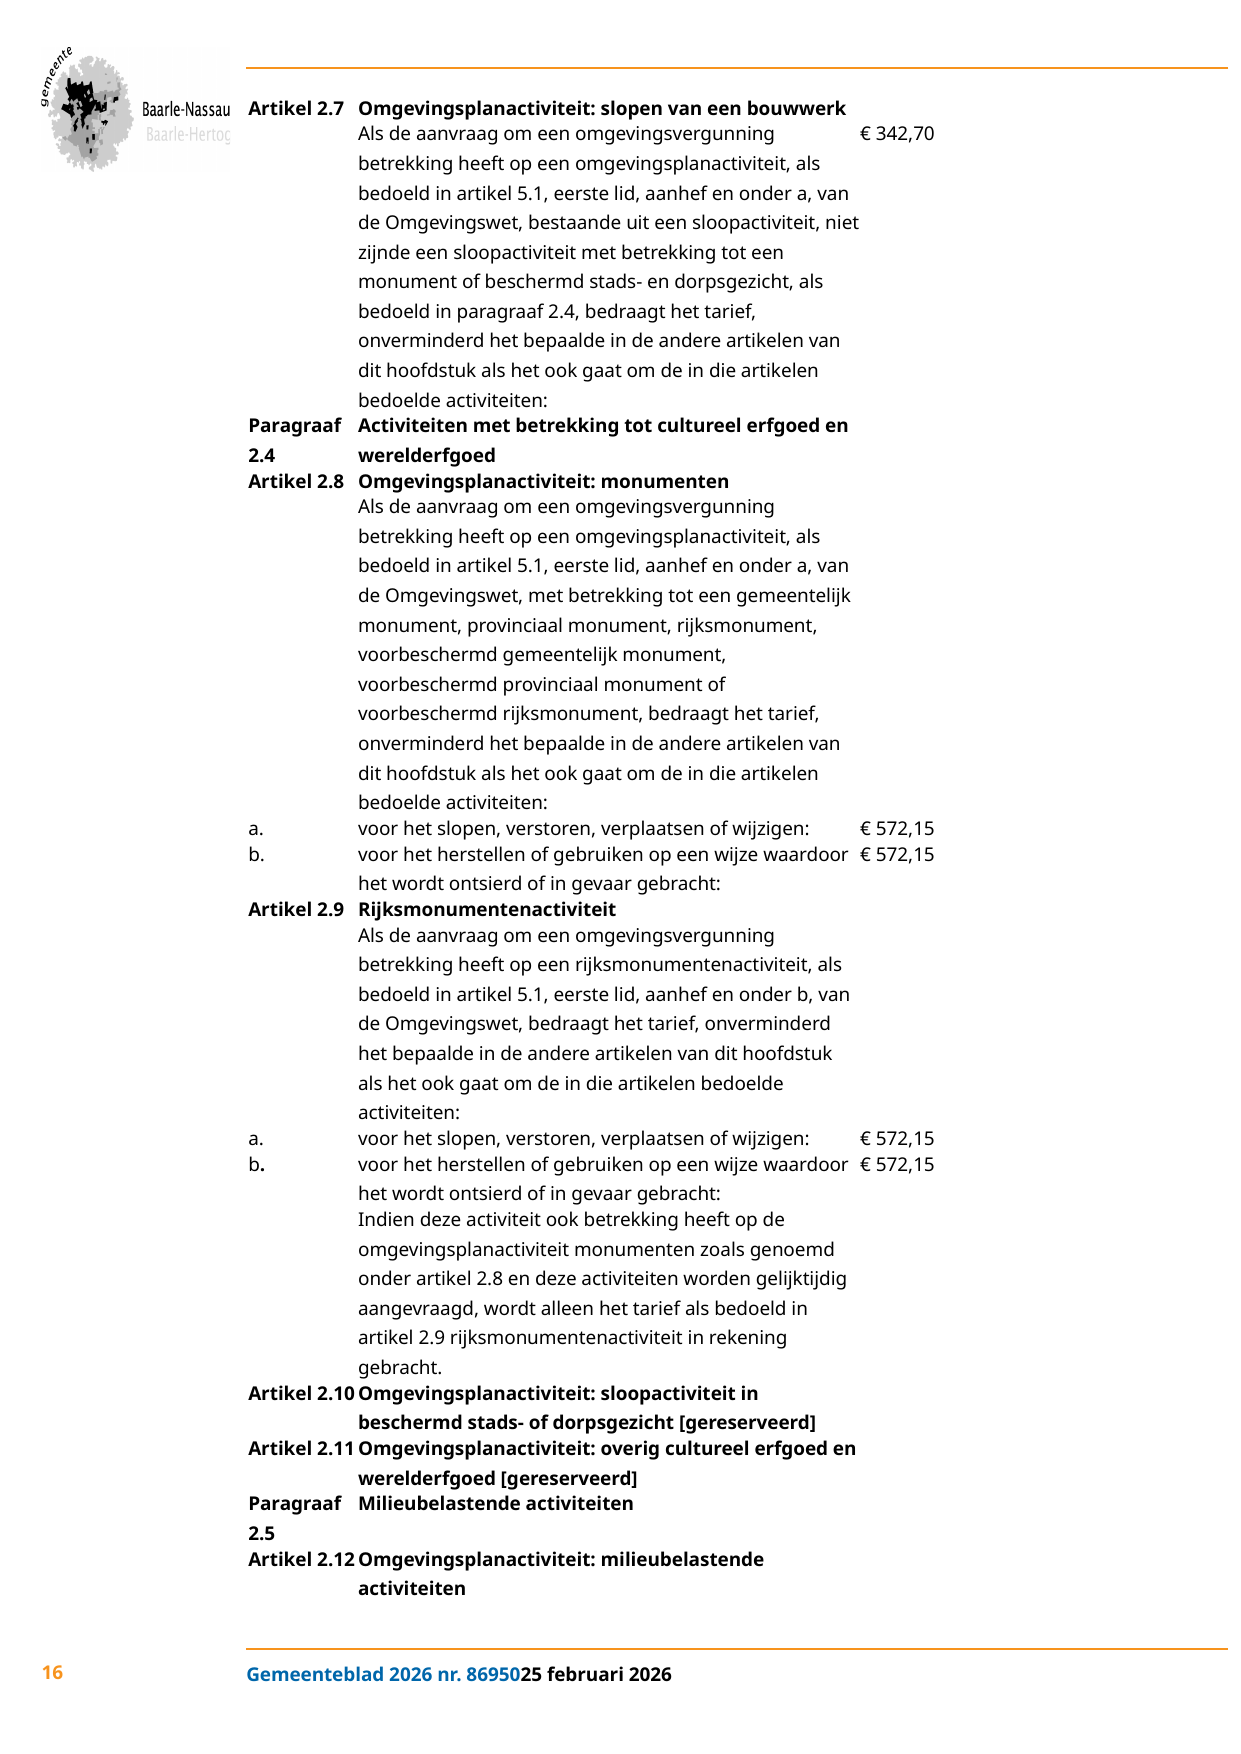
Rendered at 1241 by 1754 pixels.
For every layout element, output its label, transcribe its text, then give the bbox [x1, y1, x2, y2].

table_cell [860, 922, 1042, 1125]
table_cell b. [248, 1151, 358, 1206]
table_cell [860, 468, 1042, 493]
table_cell Rijksmonumentenactiviteit [358, 896, 860, 922]
table_cell [860, 1435, 1042, 1490]
table_cell Omgevingsplanactiviteit: slopen van een bouwwerk [358, 95, 860, 121]
table_cell b. [248, 841, 358, 896]
table_cell [860, 1546, 1042, 1601]
table_cell a. [248, 815, 358, 841]
table_cell [860, 1206, 1042, 1380]
table_cell [1042, 1125, 1152, 1151]
table_cell € 572,15 [860, 1125, 1042, 1151]
table_cell Artikel 2.12 [248, 1546, 358, 1601]
table_cell Paragraaf 2.5 [248, 1490, 358, 1546]
table_cell Milieubelastende activiteiten [358, 1490, 860, 1546]
table_cell [1042, 1206, 1152, 1380]
table_cell € 572,15 [860, 841, 1042, 896]
table_cell € 342,70 [860, 121, 1042, 412]
table_cell Omgevingsplanactiviteit: monumenten [358, 468, 860, 493]
table_cell a. [248, 1125, 358, 1151]
table_cell Als de aanvraag om een omgevingsvergunning betrekking heeft op een omgevingsplanactiviteit, als bedoeld in artikel 5.1, eerste lid, aanhef en onder a, van de Omgevingswet, bestaande uit een sloopactiviteit, niet zijnde een sloopactiviteit met betrekking tot een monument of beschermd stads- en dorpsgezicht, als bedoeld in paragraaf 2.4, bedraagt het tarief, onverminderd het bepaalde in de andere artikelen van dit hoofdstuk als het ook gaat om de in die artikelen bedoelde activiteiten: [358, 121, 860, 412]
table_cell Omgevingsplanactiviteit: overig cultureel erfgoed en werelderfgoed [gereserveerd] [358, 1435, 860, 1490]
table_cell voor het herstellen of gebruiken op een wijze waardoor het wordt ontsierd of in gevaar gebracht: [358, 1151, 860, 1206]
table_cell voor het slopen, verstoren, verplaatsen of wijzigen: [358, 1125, 860, 1151]
table_cell Artikel 2.8 [248, 468, 358, 493]
table_cell Artikel 2.9 [248, 896, 358, 922]
table_cell Artikel 2.7 [248, 95, 358, 121]
table_cell [860, 95, 1042, 121]
table_cell [860, 413, 1042, 468]
table_cell Artikel 2.10 [248, 1380, 358, 1435]
table_cell [1042, 896, 1152, 922]
table_cell [248, 922, 358, 1125]
table_cell Omgevingsplanactiviteit: milieubelastende activiteiten [358, 1546, 860, 1601]
table_cell [1042, 1490, 1152, 1546]
table_cell [1042, 1435, 1152, 1490]
table_cell [1042, 413, 1152, 468]
table_cell [1042, 468, 1152, 493]
table_cell Omgevingsplanactiviteit: sloopactiviteit in beschermd stads- of dorpsgezicht [gereserveerd] [358, 1380, 860, 1435]
table_cell Artikel 2.11 [248, 1435, 358, 1490]
table_cell [860, 896, 1042, 922]
table_cell [860, 494, 1042, 815]
table_cell [248, 121, 358, 412]
table_cell [1042, 1546, 1152, 1601]
table_cell [1042, 121, 1152, 412]
table_cell Activiteiten met betrekking tot cultureel erfgoed en werelderfgoed [358, 413, 860, 468]
table_cell [860, 1490, 1042, 1546]
table_cell Als de aanvraag om een omgevingsvergunning betrekking heeft op een omgevingsplanactiviteit, als bedoeld in artikel 5.1, eerste lid, aanhef en onder a, van de Omgevingswet, met betrekking tot een gemeentelijk monument, provinciaal monument, rijksmonument, voorbeschermd gemeentelijk monument, voorbeschermd provinciaal monument of voorbeschermd rijksmonument, bedraagt het tarief, onverminderd het bepaalde in de andere artikelen van dit hoofdstuk als het ook gaat om de in die artikelen bedoelde activiteiten: [358, 494, 860, 815]
table_cell Paragraaf 2.4 [248, 413, 358, 468]
table_cell [1042, 922, 1152, 1125]
table_cell [248, 494, 358, 815]
table_cell € 572,15 [860, 815, 1042, 841]
table_cell [860, 1380, 1042, 1435]
table_cell € 572,15 [860, 1151, 1042, 1206]
table_cell Indien deze activiteit ook betrekking heeft op de omgevingsplanactiviteit monumenten zoals genoemd onder artikel 2.8 en deze activiteiten worden gelijktijdig aangevraagd, wordt alleen het tarief als bedoeld in artikel 2.9 rijksmonumentenactiviteit in rekening gebracht. [358, 1206, 860, 1380]
table_cell [1042, 1151, 1152, 1206]
table_cell [1042, 95, 1152, 121]
table_cell [1042, 841, 1152, 896]
table_cell [248, 1206, 358, 1380]
table_cell voor het herstellen of gebruiken op een wijze waardoor het wordt ontsierd of in gevaar gebracht: [358, 841, 860, 896]
table_cell [1042, 815, 1152, 841]
table_cell [1042, 1380, 1152, 1435]
table_cell Als de aanvraag om een omgevingsvergunning betrekking heeft op een rijksmonumentenactiviteit, als bedoeld in artikel 5.1, eerste lid, aanhef en onder b, van de Omgevingswet, bedraagt het tarief, onverminderd het bepaalde in de andere artikelen van dit hoofdstuk als het ook gaat om de in die artikelen bedoelde activiteiten: [358, 922, 860, 1125]
picture [41, 47, 231, 172]
table_cell voor het slopen, verstoren, verplaatsen of wijzigen: [358, 815, 860, 841]
table_cell [1042, 494, 1152, 815]
